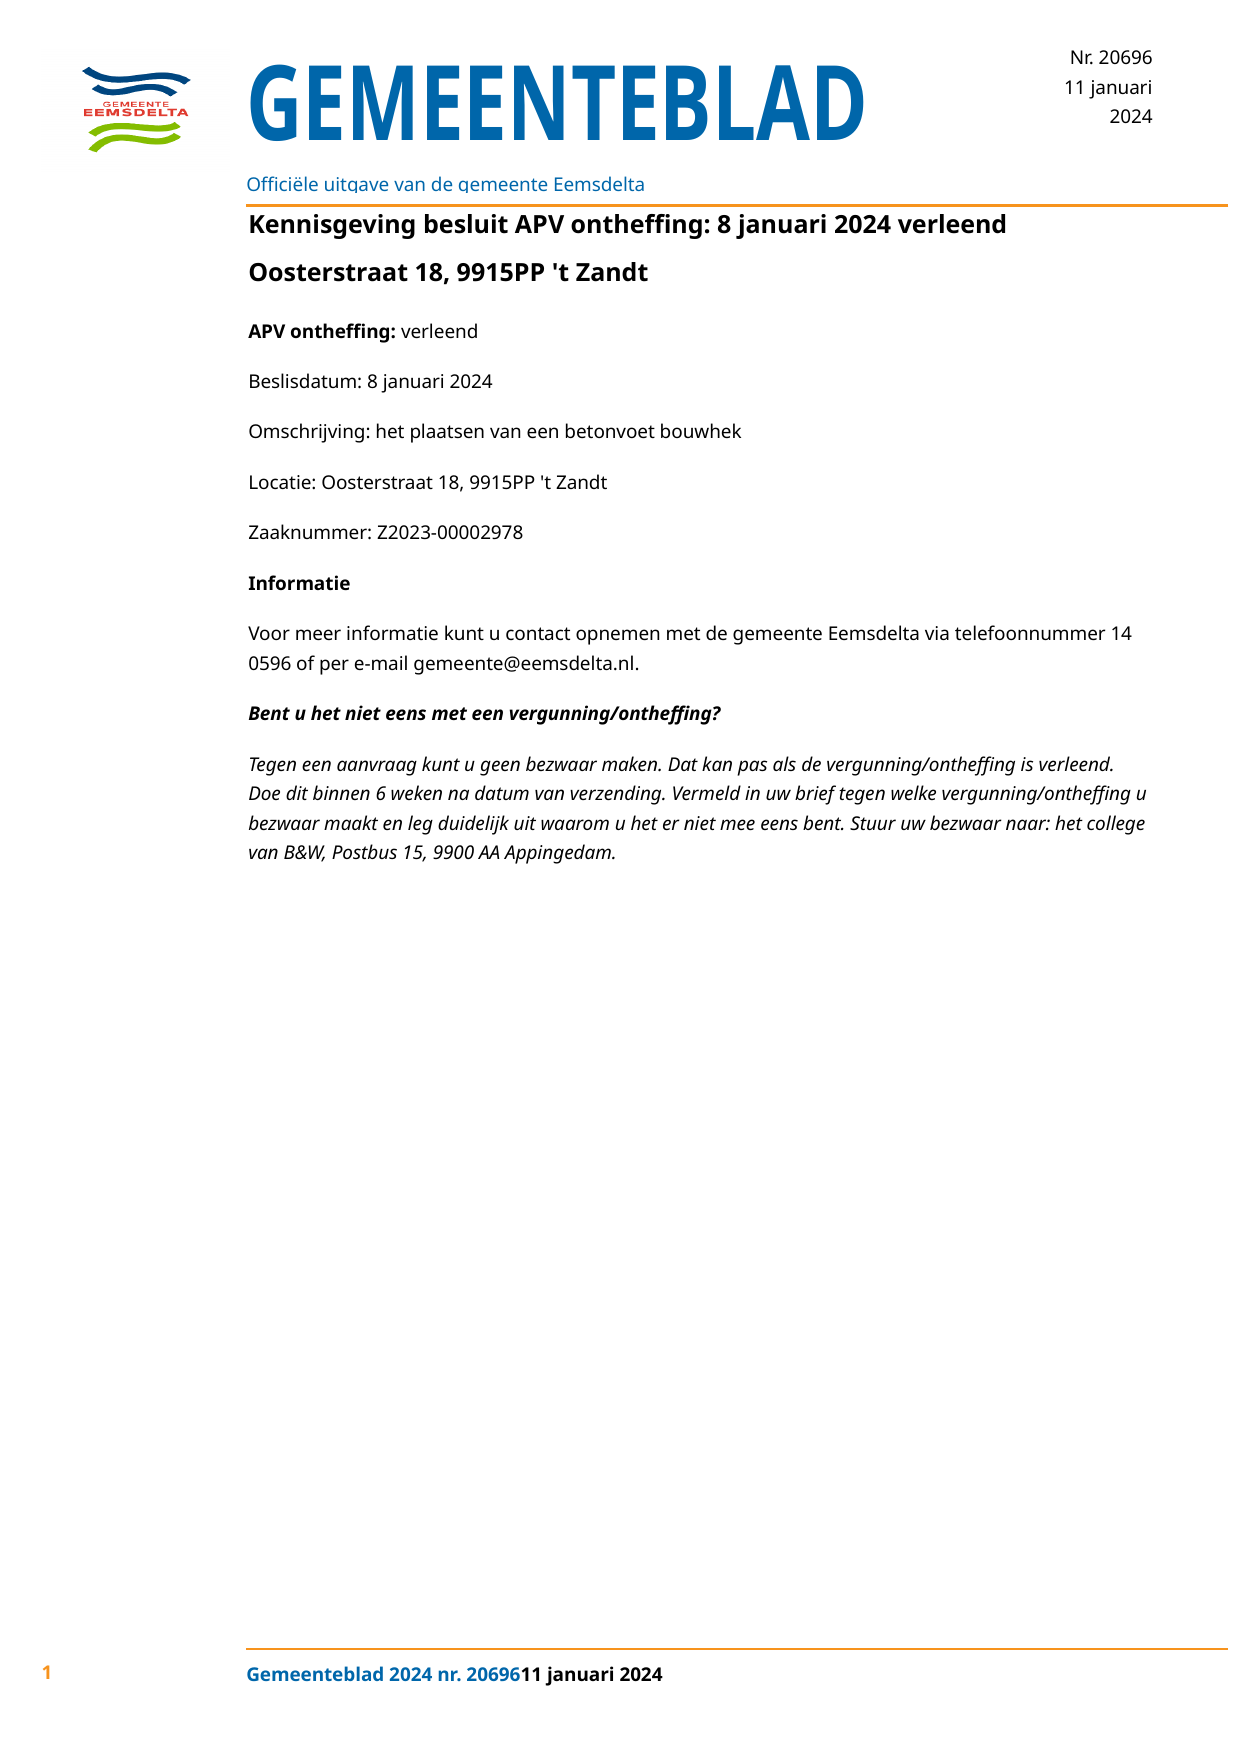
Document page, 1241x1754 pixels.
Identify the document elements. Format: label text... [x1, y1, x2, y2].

text Tegen een aanvraag kunt u geen bezwaar maken. Dat kan pas als de vergunning/ontheffing is verleend. Doe dit binnen 6 weken na datum van verzending. Vermeld in uw brief tegen welke vergunning/ontheffing u bezwaar maakt en leg duidelijk uit waarom u het er niet mee eens bent. Stuur uw bezwaar naar: het college van B&W, Postbus 15, 9900 AA Appingedam. [248, 751, 1152, 865]
picture [41, 47, 231, 172]
text Voor meer informatie kunt u contact opnemen met de gemeente Eemsdelta via telefoonnummer 14 0596 of per e-mail gemeente@eemsdelta.nl. [248, 620, 1152, 676]
text Zaaknummer: Z2023-00002978 [248, 519, 1152, 545]
text Kennisgeving besluit APV ontheffing: 8 januari 2024 verleend Oosterstraat 18, 9915PP 't Zandt [248, 207, 1152, 288]
text Beslisdatum: 8 januari 2024 [248, 368, 1152, 394]
text Locatie: Oosterstraat 18, 9915PP 't Zandt [248, 469, 1152, 495]
text Bent u het niet eens met een vergunning/ontheffing? [248, 700, 1152, 726]
text Omschrijving: het plaatsen van een betonvoet bouwhek [248, 419, 1152, 444]
text APV ontheffing: verleend [248, 318, 1152, 344]
text Informatie [248, 570, 1152, 596]
